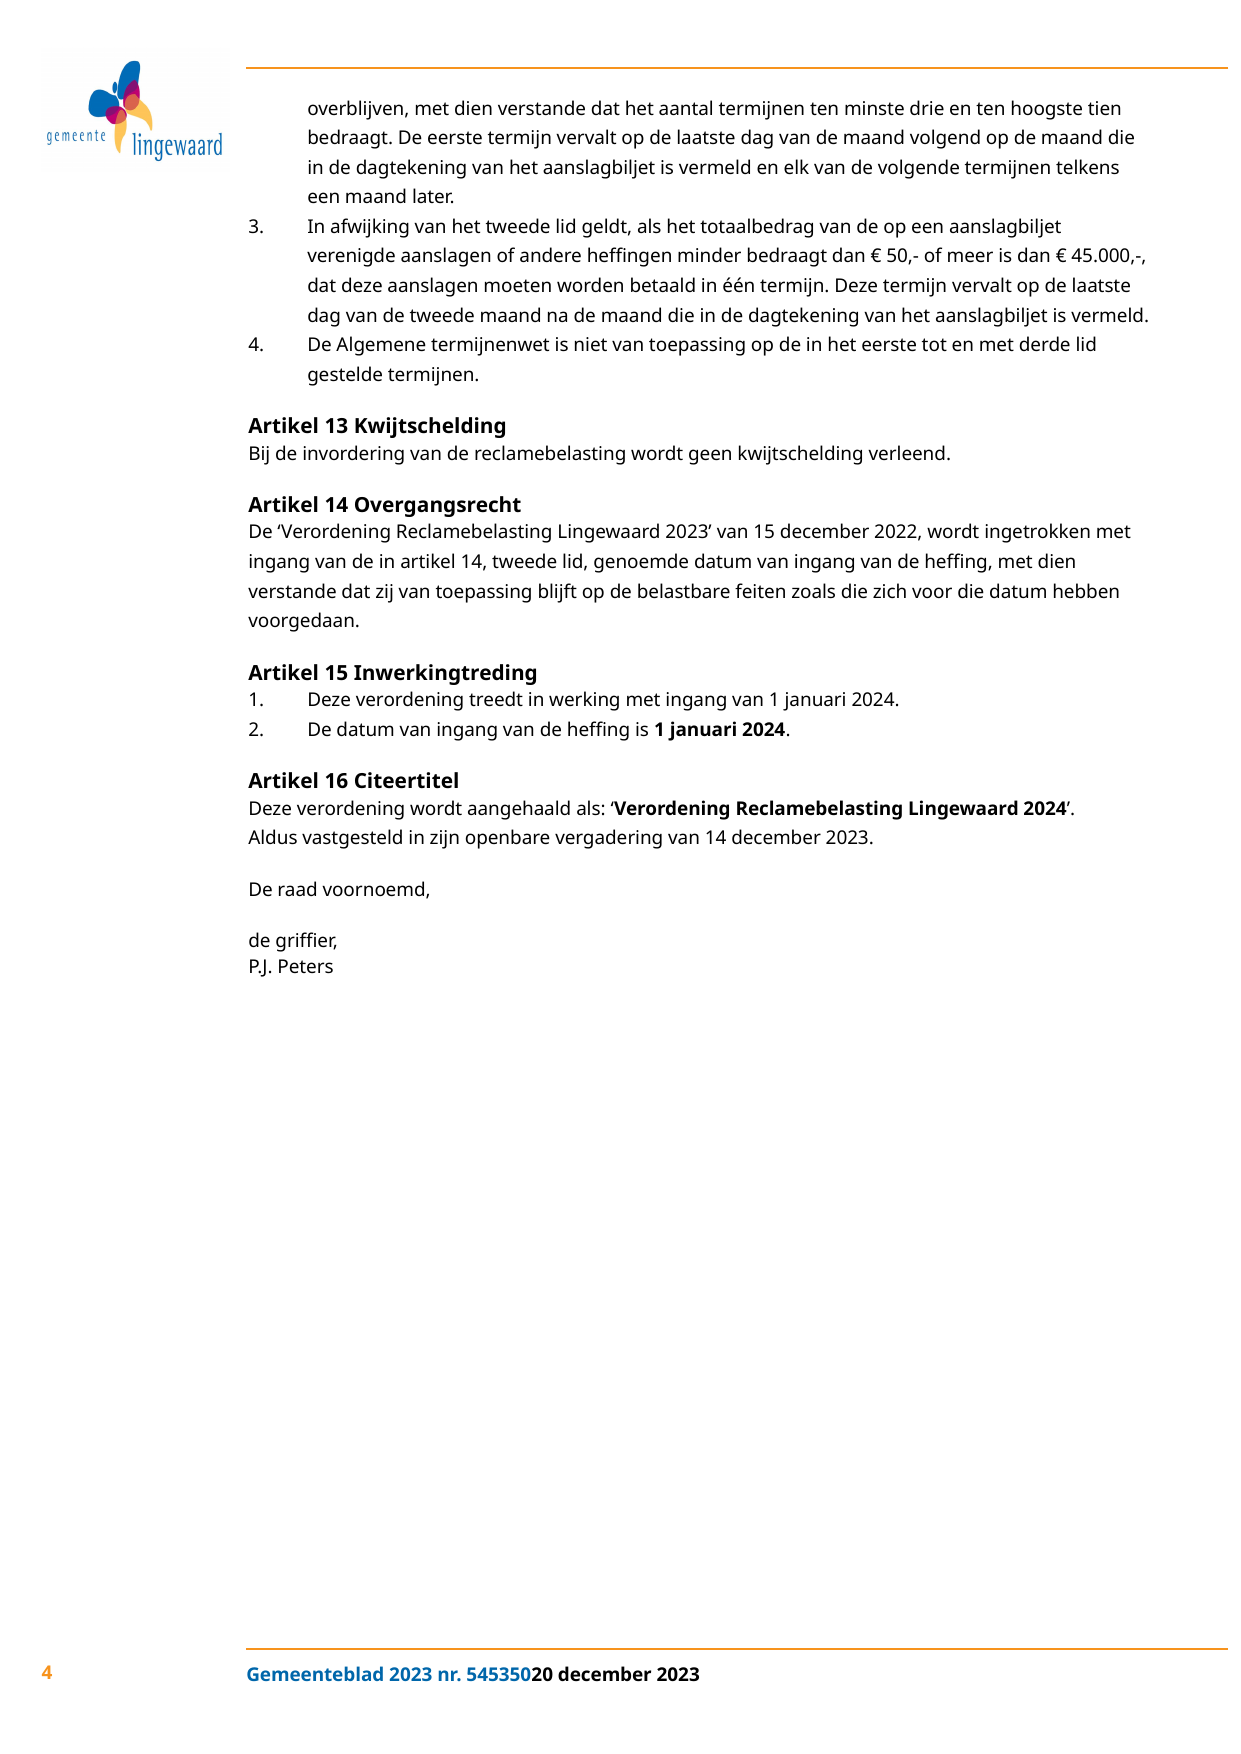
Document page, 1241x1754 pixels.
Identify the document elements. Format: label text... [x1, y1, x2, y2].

text Artikel 16 Citeertitel [248, 766, 1152, 795]
text Artikel 15 Inwerkingtreding [248, 658, 1152, 686]
text De raad voornoemd, [248, 876, 1152, 902]
list De datum van ingang van de heffing is 1 januari 2024. [248, 716, 1152, 742]
list overblijven, met dien verstande dat het aantal termijnen ten minste drie en ten hoogste tien bedraagt. De eerste termijn vervalt op de laatste dag van de maand volgend op de maand die in de dagtekening van het aanslagbiljet is vermeld en elk van de volgende termijnen telkens een maand later. [248, 95, 1152, 209]
text Aldus vastgesteld in zijn openbare vergadering van 14 december 2023. [248, 824, 1152, 850]
text De ‘Verordening Reclamebelasting Lingewaard 2023’ van 15 december 2022, wordt ingetrokken met ingang van de in artikel 14, tweede lid, genoemde datum van ingang van de heffing, met dien verstande dat zij van toepassing blijft op de belastbare feiten zoals die zich voor die datum hebben voorgedaan. [248, 519, 1152, 633]
list Deze verordening treedt in werking met ingang van 1 januari 2024. [248, 686, 1152, 712]
text Artikel 13 Kwijtschelding [248, 411, 1152, 440]
text de griffier, [248, 927, 1152, 953]
text Bij de invordering van de reclamebelasting wordt geen kwijtschelding verleend. [248, 440, 1152, 466]
list In afwijking van het tweede lid geldt, als het totaalbedrag van de op een aanslagbiljet verenigde aanslagen of andere heffingen minder bedraagt dan € 50,- of meer is dan € 45.000,-, dat deze aanslagen moeten worden betaald in één termijn. Deze termijn vervalt op de laatste dag van de tweede maand na de maand die in de dagtekening van het aanslagbiljet is vermeld. [248, 213, 1152, 328]
picture [41, 47, 231, 172]
text Artikel 14 Overgangsrecht [248, 490, 1152, 519]
text Deze verordening wordt aangehaald als: ‘Verordening Reclamebelasting Lingewaard 2024’. [248, 795, 1152, 821]
text P.J. Peters [248, 953, 1152, 979]
list De Algemene termijnenwet is niet van toepassing op de in het eerste tot en met derde lid gestelde termijnen. [248, 331, 1152, 387]
